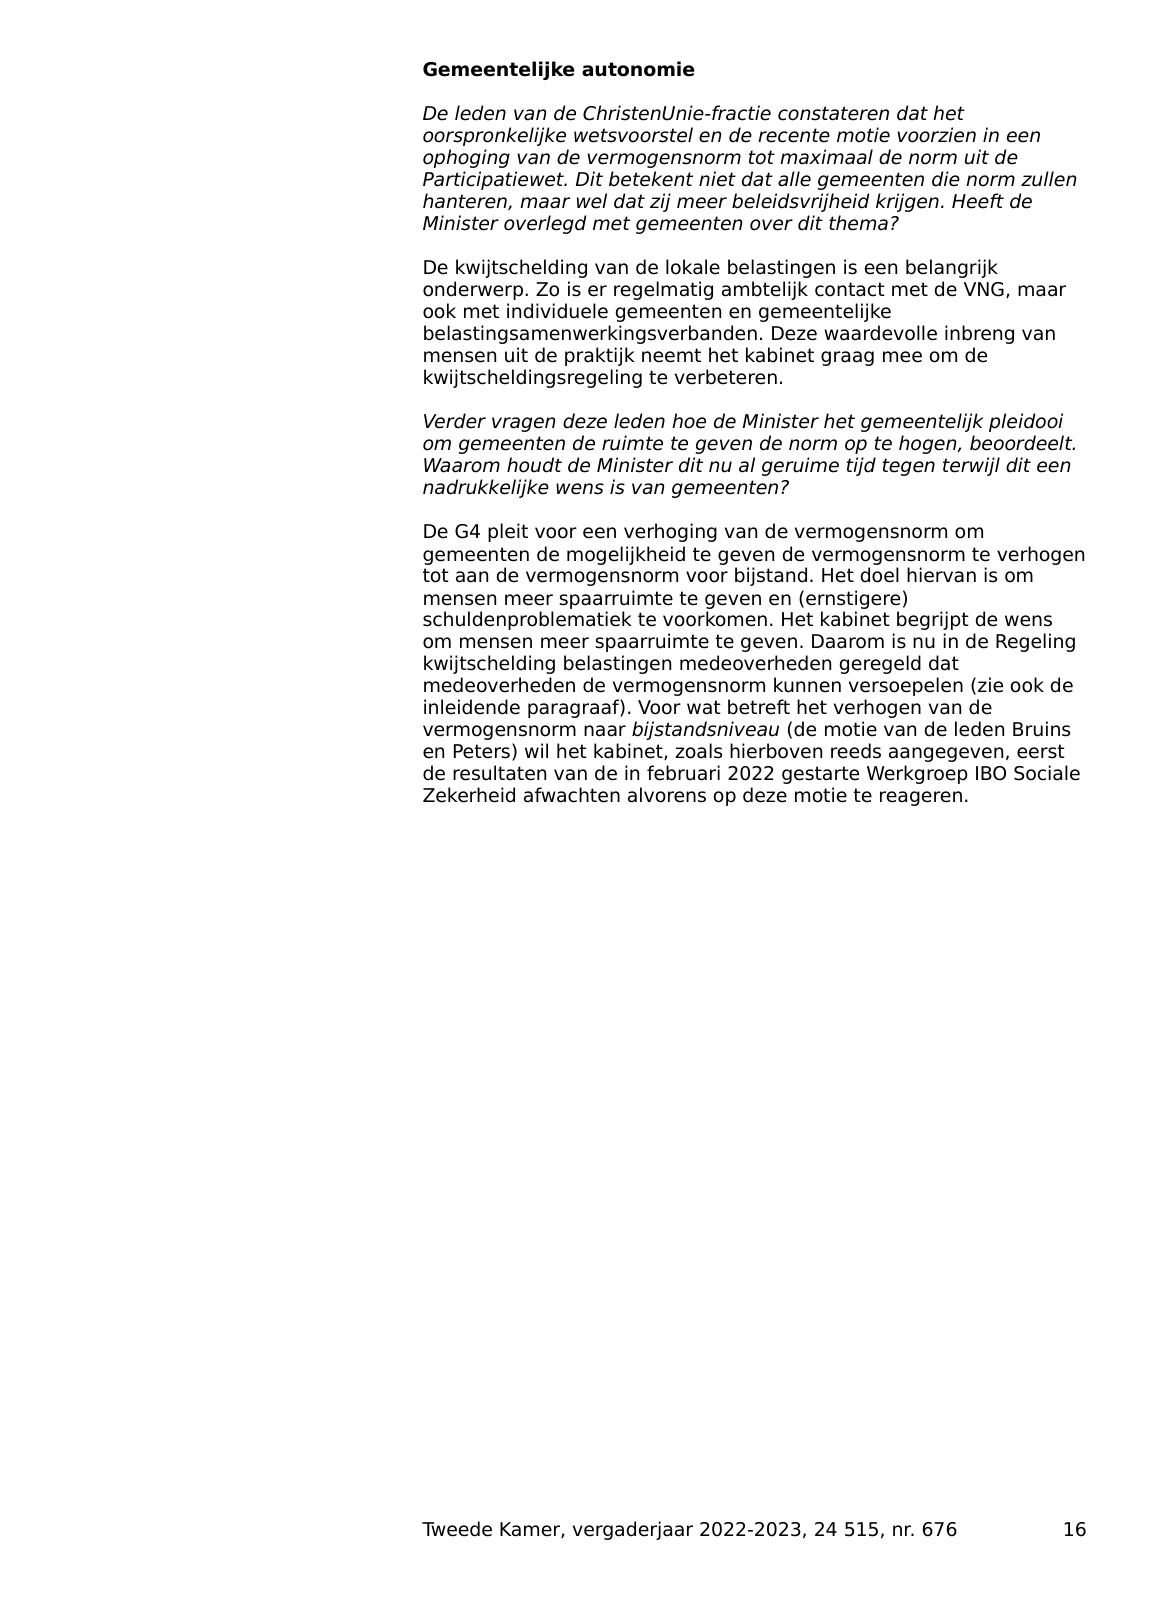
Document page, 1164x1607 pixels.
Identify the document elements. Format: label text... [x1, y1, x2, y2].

subtitle Gemeentelijke autonomie [422, 59, 1087, 81]
text De G4 pleit voor een verhoging van de vermogensnorm om gemeenten de mogelijkheid te geven de vermogensnorm te verhogen tot aan de vermogensnorm voor bijstand. Het doel hiervan is om mensen meer spaarruimte te geven en (ernstigere) schuldenproblematiek te voorkomen. Het kabinet begrijpt de wens om mensen meer spaarruimte te geven. Daarom is nu in de Regeling kwijtschelding belastingen medeoverheden geregeld dat medeoverheden de vermogensnorm kunnen versoepelen (zie ook de inleidende paragraaf). Voor wat betreft het verhogen van de vermogensnorm naar bijstandsniveau (de motie van de leden Bruins en Peters) wil het kabinet, zoals hierboven reeds aangegeven, eerst de resultaten van de in februari 2022 gestarte Werkgroep IBO Sociale Zekerheid afwachten alvorens op deze motie te reageren. [422, 521, 1087, 807]
text Verder vragen deze leden hoe de Minister het gemeentelijk pleidooi om gemeenten de ruimte te geven de norm op te hogen, beoordeelt. Waarom houdt de Minister dit nu al geruime tijd tegen terwijl dit een nadrukkelijke wens is van gemeenten? [422, 411, 1087, 499]
text De leden van de ChristenUnie-fractie constateren dat het oorspronkelijke wetsvoorstel en de recente motie voorzien in een ophoging van de vermogensnorm tot maximaal de norm uit de Participatiewet. Dit betekent niet dat alle gemeenten die norm zullen hanteren, maar wel dat zij meer beleidsvrijheid krijgen. Heeft de Minister overlegd met gemeenten over dit thema? [422, 103, 1087, 235]
text De kwijtschelding van de lokale belastingen is een belangrijk onderwerp. Zo is er regelmatig ambtelijk contact met de VNG, maar ook met individuele gemeenten en gemeentelijke belastingsamenwerkingsverbanden. Deze waardevolle inbreng van mensen uit de praktijk neemt het kabinet graag mee om de kwijtscheldingsregeling te verbeteren. [422, 257, 1087, 389]
